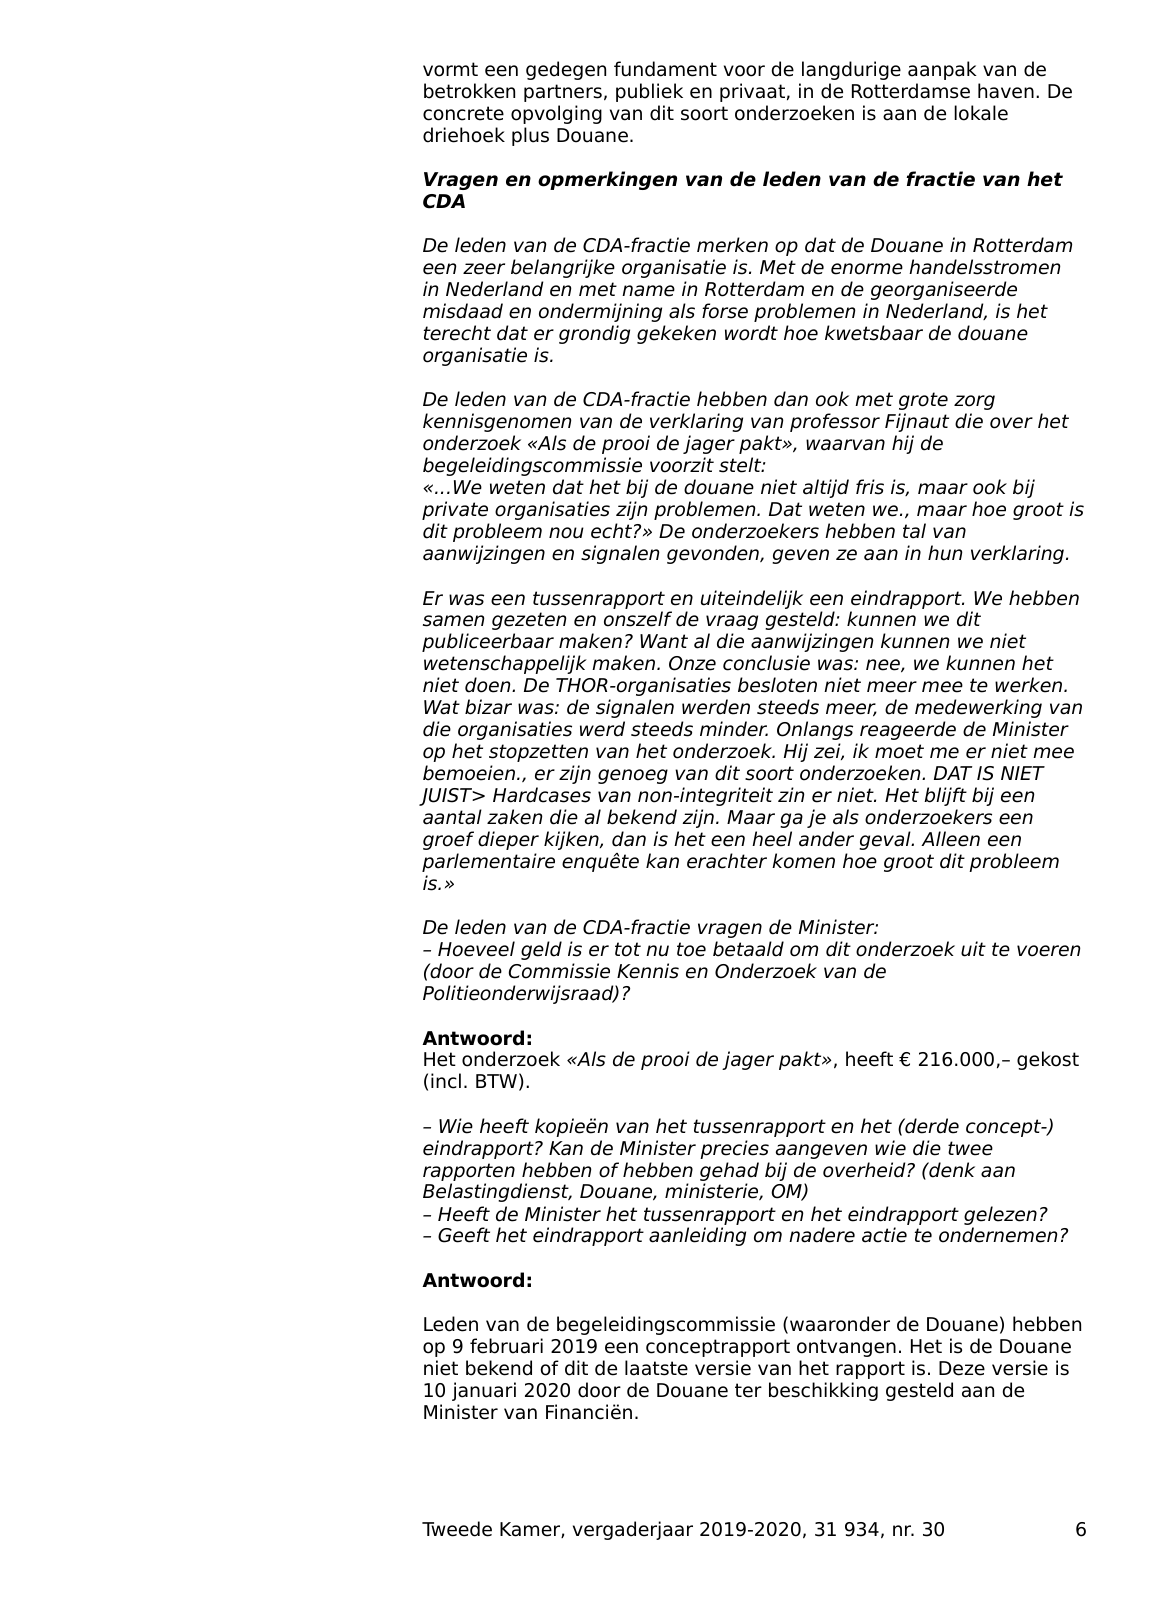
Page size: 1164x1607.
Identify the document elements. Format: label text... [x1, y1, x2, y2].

subtitle Vragen en opmerkingen van de leden van de fractie van het CDA [422, 169, 1087, 213]
text «...We weten dat het bij de douane niet altijd fris is, maar ook bij private organisaties zijn problemen. Dat weten we., maar hoe groot is dit probleem nou echt?» De onderzoekers hebben tal van aanwijzingen en signalen gevonden, geven ze aan in hun verklaring. [422, 477, 1087, 565]
text – Geeft het eindrapport aanleiding om nadere actie te ondernemen? [422, 1225, 1087, 1247]
text De leden van de CDA-fractie hebben dan ook met grote zorg kennisgenomen van de verklaring van professor Fijnaut die over het onderzoek «Als de prooi de jager pakt», waarvan hij de begeleidingscommissie voorzit stelt: [422, 389, 1087, 477]
text De leden van de CDA-fractie merken op dat de Douane in Rotterdam een zeer belangrijke organisatie is. Met de enorme handelsstromen in Nederland en met name in Rotterdam en de georganiseerde misdaad en ondermijning als forse problemen in Nederland, is het terecht dat er grondig gekeken wordt hoe kwetsbaar de douane organisatie is. [422, 235, 1087, 367]
subtitle Antwoord: [422, 1269, 1087, 1292]
text vormt een gedegen fundament voor de langdurige aanpak van de betrokken partners, publiek en privaat, in de Rotterdamse haven. De concrete opvolging van dit soort onderzoeken is aan de lokale driehoek plus Douane. [422, 59, 1087, 147]
text De leden van de CDA-fractie vragen de Minister: [422, 917, 1087, 939]
text – Hoeveel geld is er tot nu toe betaald om dit onderzoek uit te voeren (door de Commissie Kennis en Onderzoek van de Politieonderwijsraad)? [422, 939, 1087, 1005]
text Het onderzoek «Als de prooi de jager pakt», heeft € 216.000,– gekost (incl. BTW). [422, 1049, 1087, 1093]
text – Wie heeft kopieën van het tussenrapport en het (derde concept-) eindrapport? Kan de Minister precies aangeven wie die twee rapporten hebben of hebben gehad bij de overheid? (denk aan Belastingdienst, Douane, ministerie, OM) [422, 1116, 1087, 1203]
text Leden van de begeleidingscommissie (waaronder de Douane) hebben op 9 februari 2019 een conceptrapport ontvangen. Het is de Douane niet bekend of dit de laatste versie van het rapport is. Deze versie is 10 januari 2020 door de Douane ter beschikking gesteld aan de Minister van Financiën. [422, 1314, 1087, 1424]
text Er was een tussenrapport en uiteindelijk een eindrapport. We hebben samen gezeten en onszelf de vraag gesteld: kunnen we dit publiceerbaar maken? Want al die aanwijzingen kunnen we niet wetenschappelijk maken. Onze conclusie was: nee, we kunnen het niet doen. De THOR-organisaties besloten niet meer mee te werken. Wat bizar was: de signalen werden steeds meer, de medewerking van die organisaties werd steeds minder. Onlangs reageerde de Minister op het stopzetten van het onderzoek. Hij zei, ik moet me er niet mee bemoeien., er zijn genoeg van dit soort onderzoeken. DAT IS NIET JUIST> Hardcases van non-integriteit zin er niet. Het blijft bij een aantal zaken die al bekend zijn. Maar ga je als onderzoekers een groef dieper kijken, dan is het een heel ander geval. Alleen een parlementaire enquête kan erachter komen hoe groot dit probleem is.» [422, 587, 1087, 895]
text – Heeft de Minister het tussenrapport en het eindrapport gelezen? [422, 1203, 1087, 1225]
subtitle Antwoord: [422, 1027, 1087, 1049]
